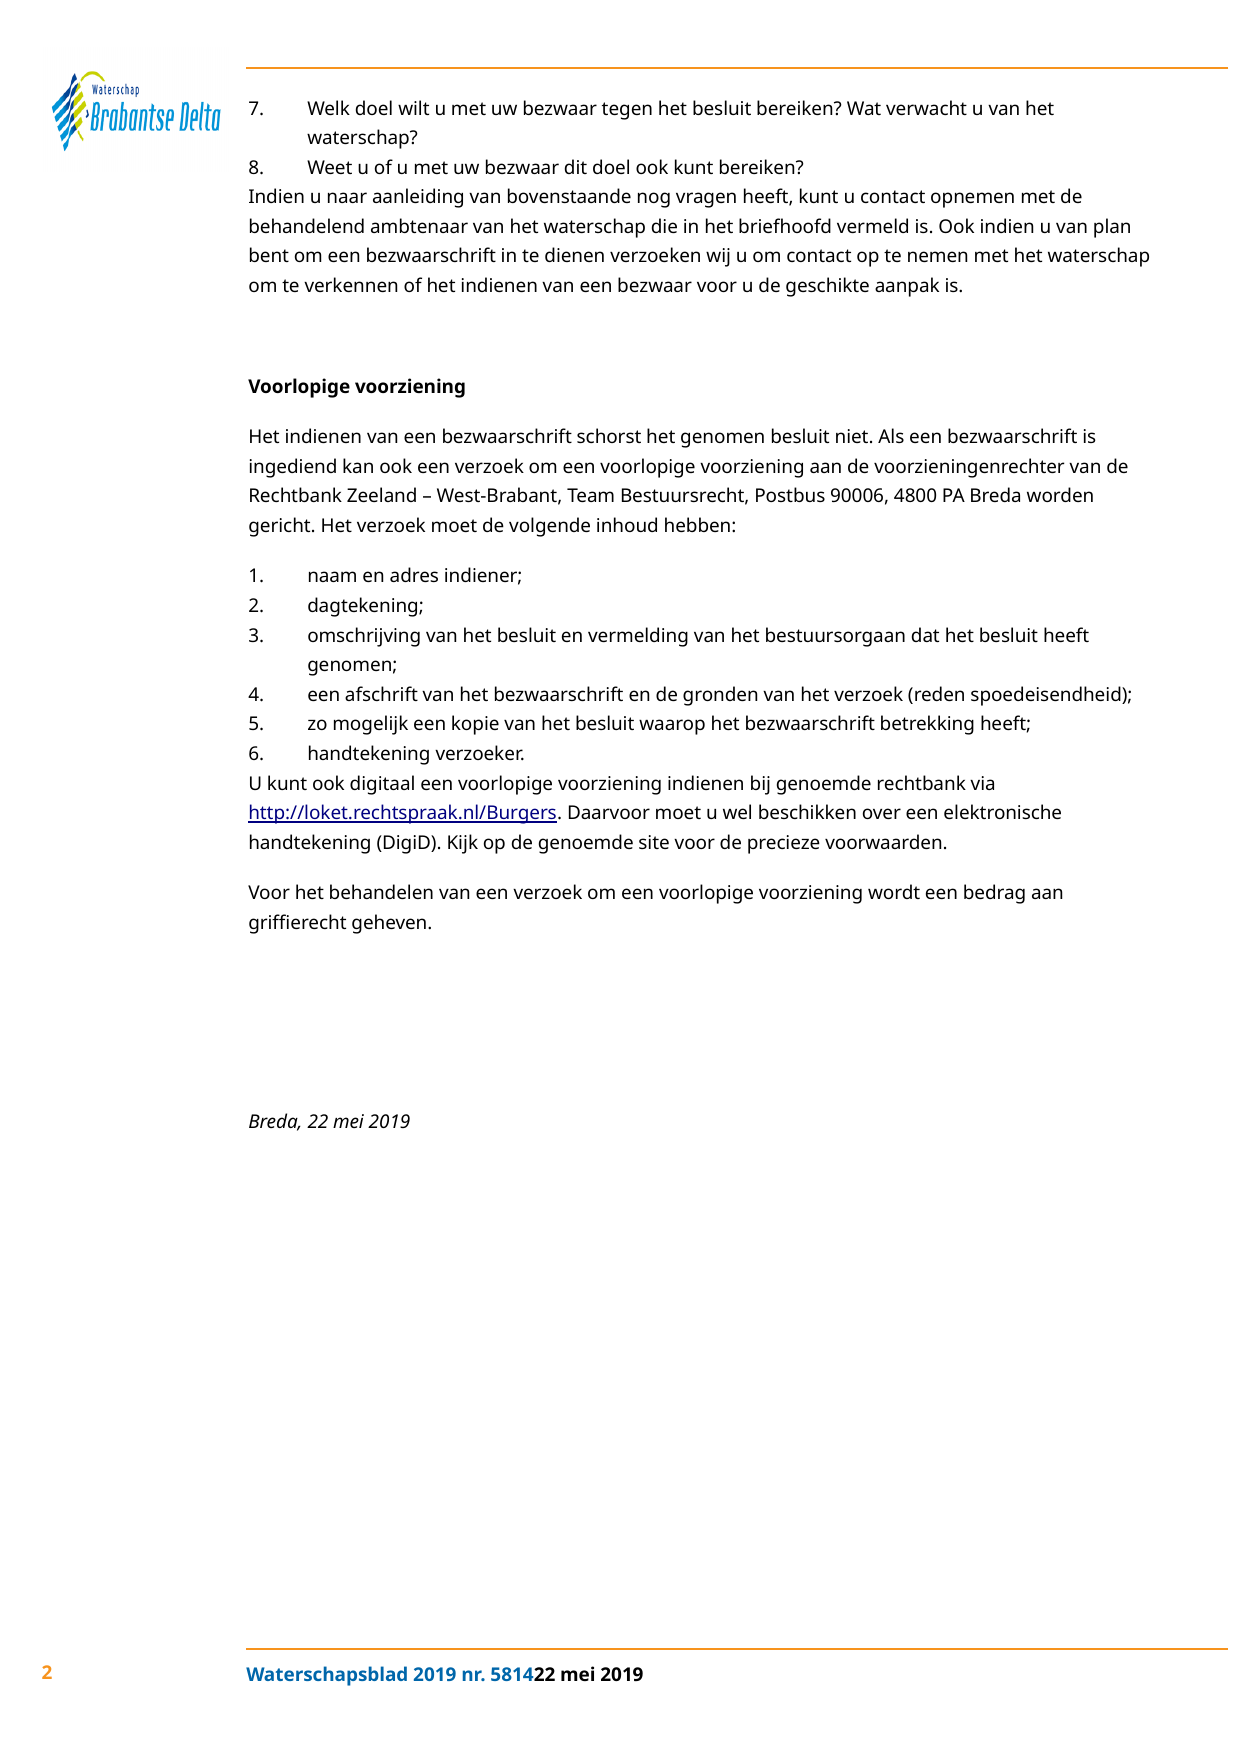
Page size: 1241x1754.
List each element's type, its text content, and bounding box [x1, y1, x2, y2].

text Het indienen van een bezwaarschrift schorst het genomen besluit niet. Als een bezwaarschrift is ingediend kan ook een verzoek om een voorlopige voorziening aan de voorzieningenrechter van de Rechtbank Zeeland – West-Brabant, Team Bestuursrecht, Postbus 90006, 4800 PA Breda worden gericht. Het verzoek moet de volgende inhoud hebben: [248, 423, 1152, 538]
text Voor het behandelen van een verzoek om een voorlopige voorziening wordt een bedrag aan griffierecht geheven. [248, 879, 1152, 935]
list zo mogelijk een kopie van het besluit waarop het bezwaarschrift betrekking heeft; [248, 711, 1152, 736]
list omschrijving van het besluit en vermelding van het bestuursorgaan dat het besluit heeft genomen; [248, 622, 1152, 677]
list dagtekening; [248, 592, 1152, 618]
text Breda, 22 mei 2019 [248, 1108, 1152, 1134]
list een afschrift van het bezwaarschrift en de gronden van het verzoek (reden spoedeisendheid); [248, 681, 1152, 707]
list handtekening verzoeker. [248, 740, 1152, 766]
list naam en adres indiener; [248, 563, 1152, 588]
text Voorlopige voorziening [248, 373, 1152, 399]
list Welk doel wilt u met uw bezwaar tegen het besluit bereiken? Wat verwacht u van het waterschap? [248, 95, 1152, 150]
text U kunt ook digitaal een voorlopige voorziening indienen bij genoemde rechtbank via http://loket.rechtspraak.nl/Burgers. Daarvoor moet u wel beschikken over een elektronische handtekening (DigiD). Kijk op de genoemde site voor de precieze voorwaarden. [248, 770, 1152, 855]
text Indien u naar aanleiding van bovenstaande nog vragen heeft, kunt u contact opnemen met de behandelend ambtenaar van het waterschap die in het briefhoofd vermeld is. Ook indien u van plan bent om een bezwaarschrift in te dienen verzoeken wij u om contact op te nemen met het waterschap om te verkennen of het indienen van een bezwaar voor u de geschikte aanpak is. [248, 183, 1152, 298]
picture [41, 47, 231, 172]
list Weet u of u met uw bezwaar dit doel ook kunt bereiken? [248, 154, 1152, 180]
